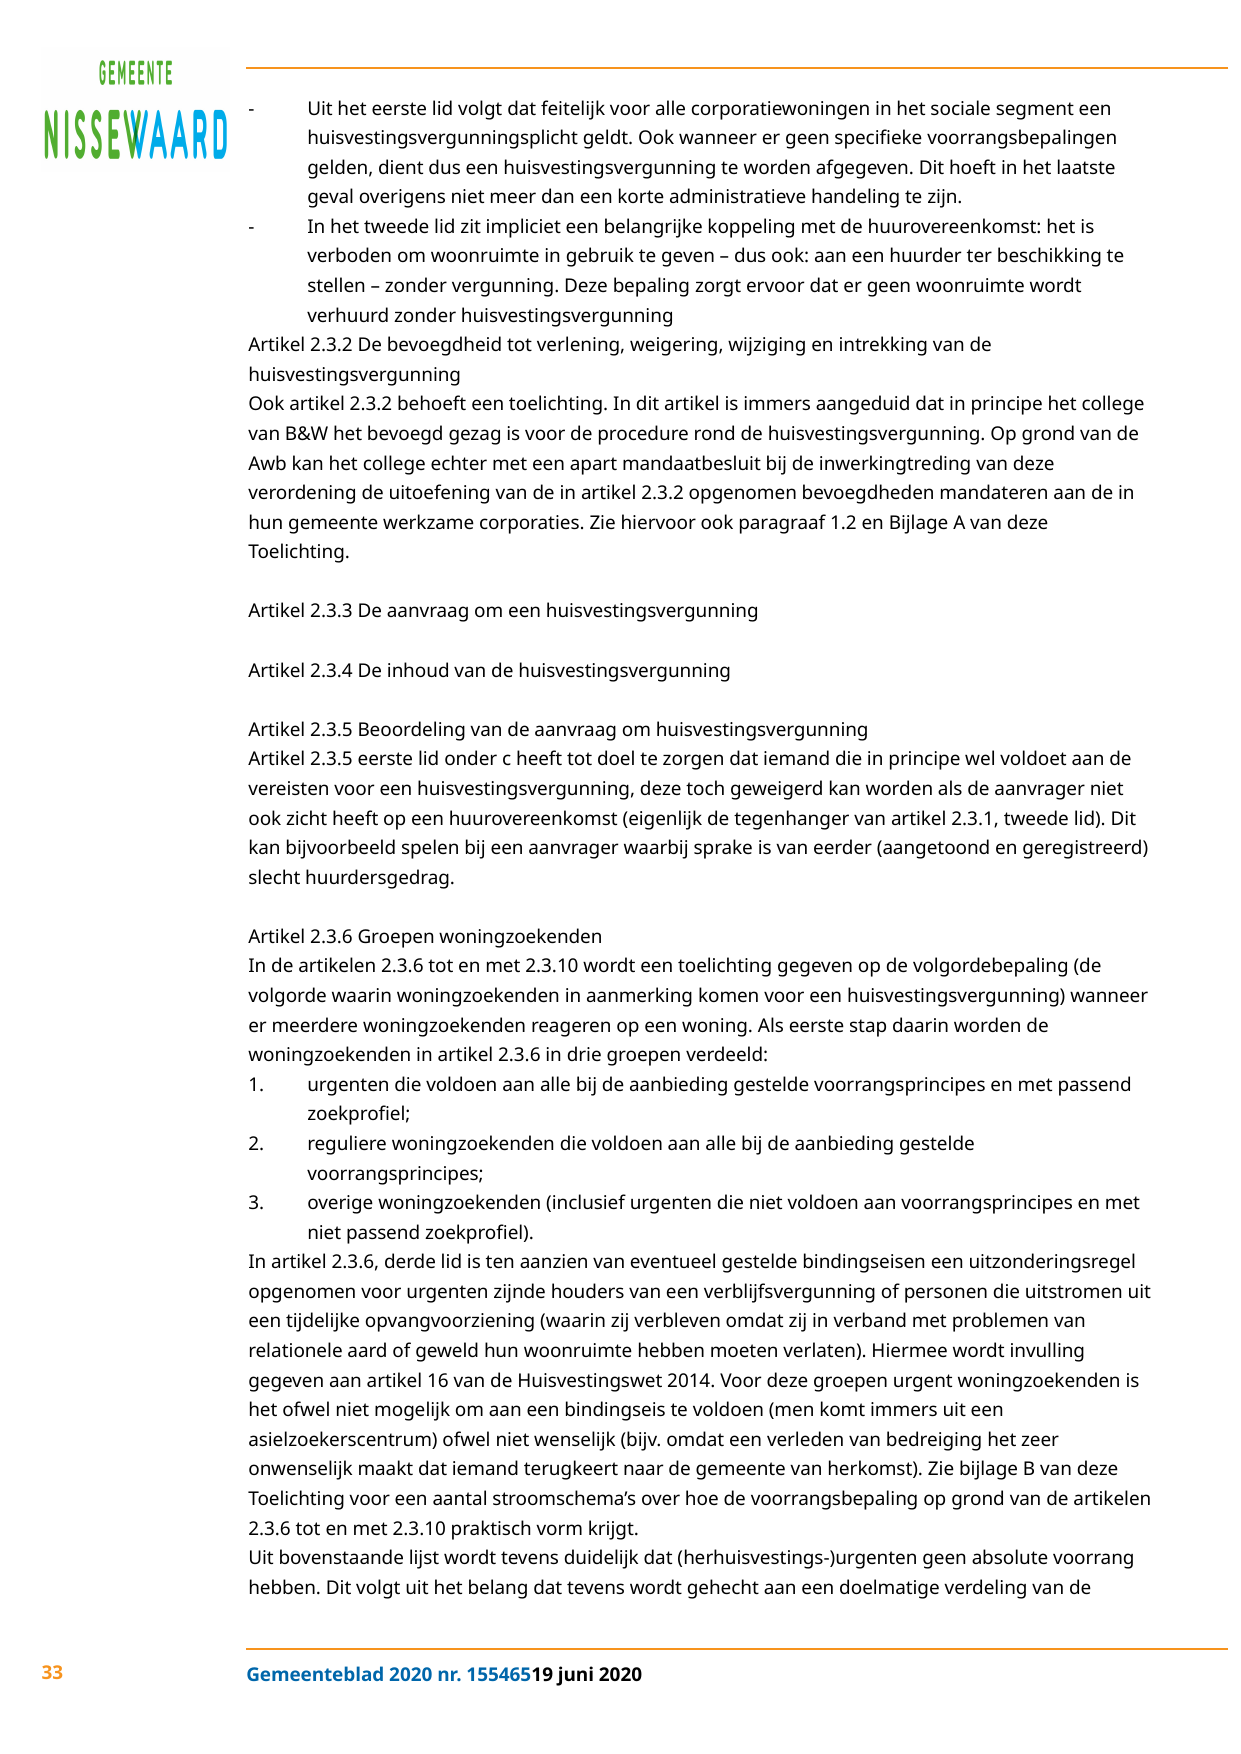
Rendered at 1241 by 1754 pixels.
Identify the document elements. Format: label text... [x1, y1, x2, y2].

text In artikel 2.3.6, derde lid is ten aanzien van eventueel gestelde bindingseisen een uitzonderingsregel opgenomen voor urgenten zijnde houders van een verblijfsvergunning of personen die uitstromen uit een tijdelijke opvangvoorziening (waarin zij verbleven omdat zij in verband met problemen van relationele aard of geweld hun woonruimte hebben moeten verlaten). Hiermee wordt invulling gegeven aan artikel 16 van de Huisvestingswet 2014. Voor deze groepen urgent woningzoekenden is het ofwel niet mogelijk om aan een bindingseis te voldoen (men komt immers uit een asielzoekerscentrum) ofwel niet wenselijk (bijv. omdat een verleden van bedreiging het zeer onwenselijk maakt dat iemand terugkeert naar de gemeente van herkomst). Zie bijlage B van deze Toelichting voor een aantal stroomschema’s over hoe de voorrangsbepaling op grond van de artikelen 2.3.6 tot en met 2.3.10 praktisch vorm krijgt. [248, 1248, 1152, 1541]
text Uit bovenstaande lijst wordt tevens duidelijk dat (herhuisvestings-)urgenten geen absolute voorrang hebben. Dit volgt uit het belang dat tevens wordt gehecht aan een doelmatige verdeling van de [248, 1544, 1152, 1600]
list reguliere woningzoekenden die voldoen aan alle bij de aanbieding gestelde voorrangsprincipes; [248, 1130, 1152, 1186]
text Artikel 2.3.5 eerste lid onder c heeft tot doel te zorgen dat iemand die in principe wel voldoet aan de vereisten voor een huisvestingsvergunning, deze toch geweigerd kan worden als de aanvrager niet ook zicht heeft op een huurovereenkomst (eigenlijk de tegenhanger van artikel 2.3.1, tweede lid). Dit kan bijvoorbeeld spelen bij een aanvrager waarbij sprake is van eerder (aangetoond en geregistreerd) slecht huurdersgedrag. [248, 746, 1152, 890]
list overige woningzoekenden (inclusief urgenten die niet voldoen aan voorrangsprincipes en met niet passend zoekprofiel). [248, 1189, 1152, 1245]
list In het tweede lid zit impliciet een belangrijke koppeling met de huurovereenkomst: het is verboden om woonruimte in gebruik te geven – dus ook: aan een huurder ter beschikking te stellen – zonder vergunning. Deze bepaling zorgt ervoor dat er geen woonruimte wordt verhuurd zonder huisvestingsvergunning [248, 213, 1152, 328]
list Uit het eerste lid volgt dat feitelijk voor alle corporatiewoningen in het sociale segment een huisvestingsvergunningsplicht geldt. Ook wanneer er geen specifieke voorrangsbepalingen gelden, dient dus een huisvestingsvergunning te worden afgegeven. Dit hoeft in het laatste geval overigens niet meer dan een korte administratieve handeling te zijn. [248, 95, 1152, 209]
text Artikel 2.3.2 De bevoegdheid tot verlening, weigering, wijziging en intrekking van de huisvestingsvergunning [248, 331, 1152, 387]
text Artikel 2.3.6 Groepen woningzoekenden [248, 923, 1152, 949]
text In de artikelen 2.3.6 tot en met 2.3.10 wordt een toelichting gegeven op de volgordebepaling (de volgorde waarin woningzoekenden in aanmerking komen voor een huisvestingsvergunning) wanneer er meerdere woningzoekenden reageren op een woning. Als eerste stap daarin worden de woningzoekenden in artikel 2.3.6 in drie groepen verdeeld: [248, 953, 1152, 1067]
list urgenten die voldoen aan alle bij de aanbieding gestelde voorrangsprincipes en met passend zoekprofiel; [248, 1071, 1152, 1126]
picture [41, 47, 231, 172]
text Artikel 2.3.5 Beoordeling van de aanvraag om huisvestingsvergunning [248, 716, 1152, 742]
text Artikel 2.3.4 De inhoud van de huisvestingsvergunning [248, 657, 1152, 683]
text Artikel 2.3.3 De aanvraag om een huisvestingsvergunning [248, 598, 1152, 623]
text Ook artikel 2.3.2 behoeft een toelichting. In dit artikel is immers aangeduid dat in principe het college van B&W het bevoegd gezag is voor de procedure rond de huisvestingsvergunning. Op grond van de Awb kan het college echter met een apart mandaatbesluit bij de inwerkingtreding van deze verordening de uitoefening van de in artikel 2.3.2 opgenomen bevoegdheden mandateren aan de in hun gemeente werkzame corporaties. Zie hiervoor ook paragraaf 1.2 en Bijlage A van deze Toelichting. [248, 391, 1152, 564]
